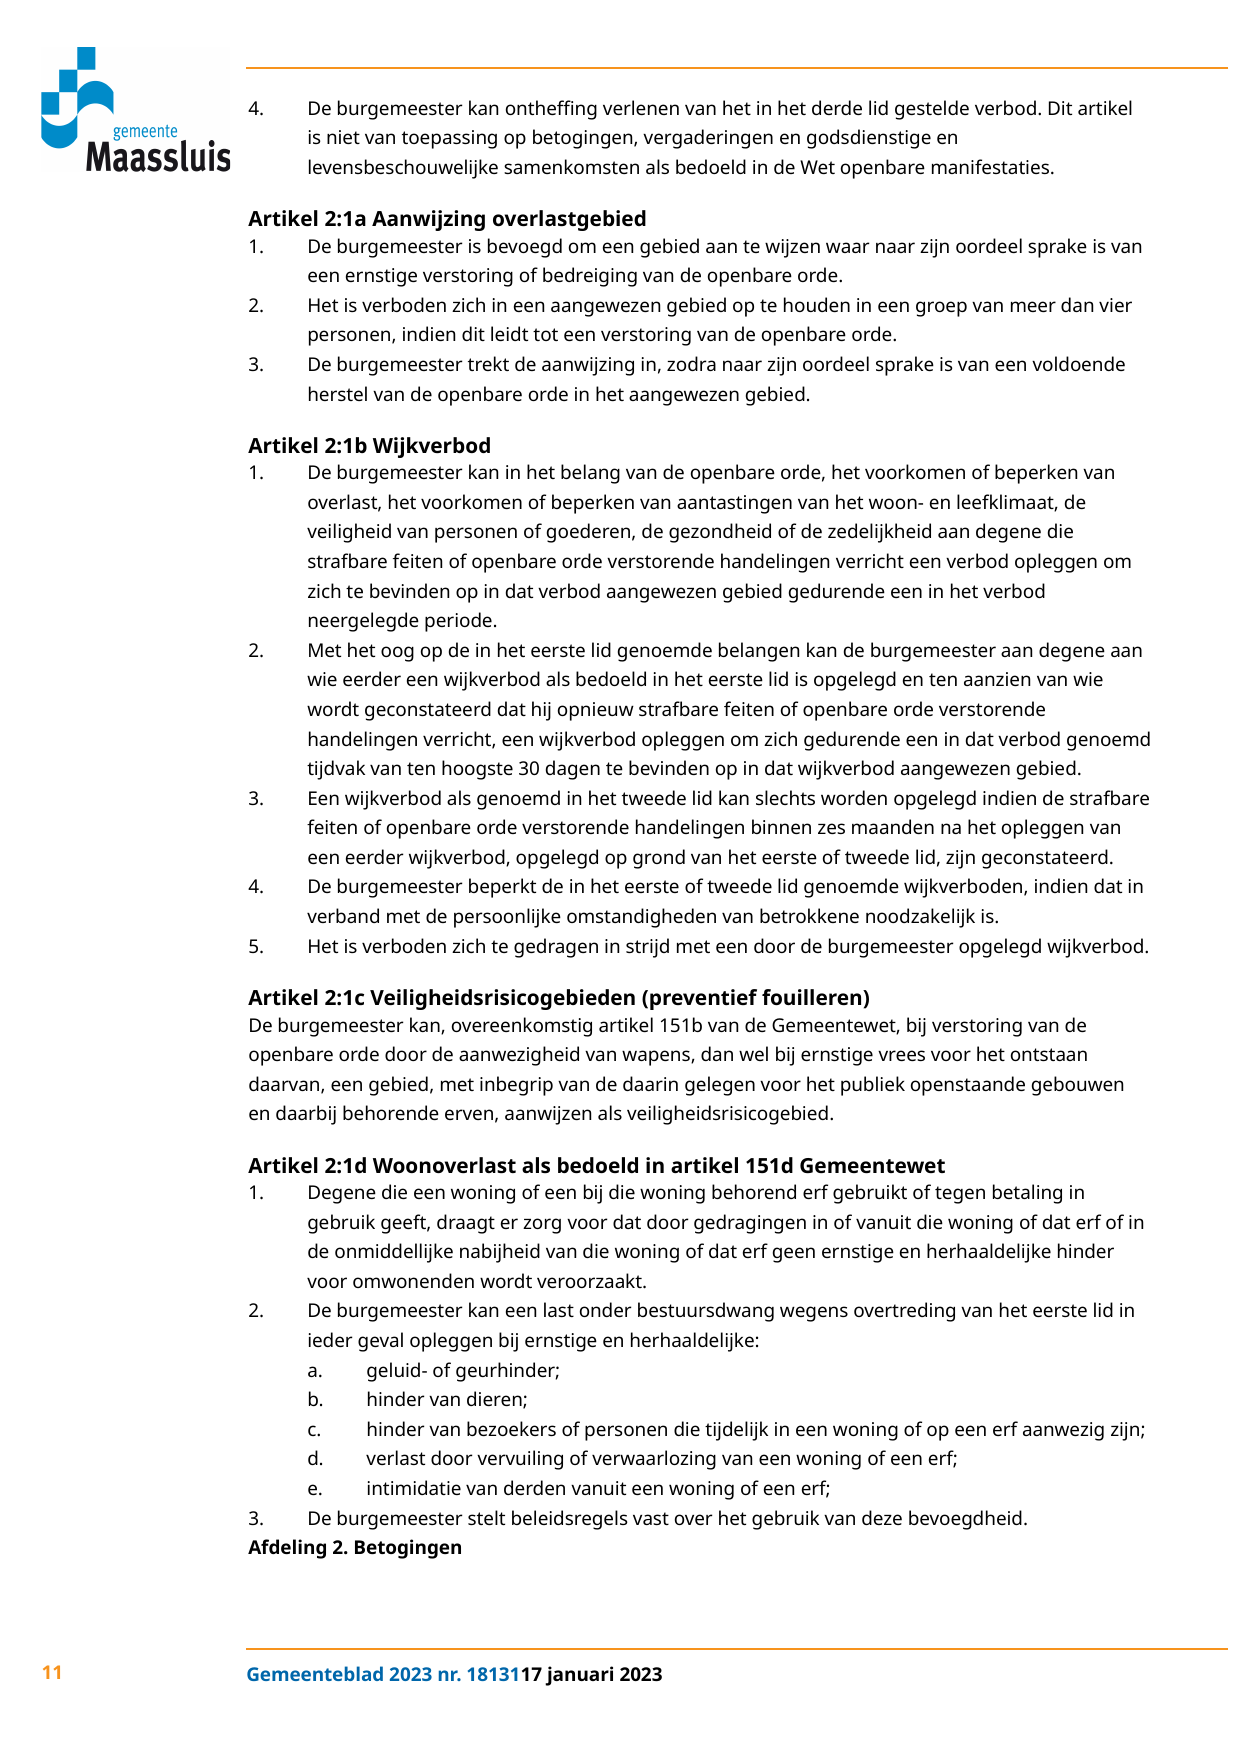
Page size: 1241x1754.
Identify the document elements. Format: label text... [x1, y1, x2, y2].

list De burgemeester kan een last onder bestuursdwang wegens overtreding van het eerste lid in ieder geval opleggen bij ernstige en herhaaldelijke: [248, 1298, 1152, 1353]
list hinder van dieren; [307, 1386, 1152, 1412]
list De burgemeester stelt beleidsregels vast over het gebruik van deze bevoegdheid. [248, 1505, 1152, 1531]
picture [41, 47, 77, 92]
list Het is verboden zich in een aangewezen gebied op te houden in een groep van meer dan vier personen, indien dit leidt tot een verstoring van de openbare orde. [248, 292, 1152, 347]
list intimidatie van derden vanuit een woning of een erf; [307, 1475, 1152, 1501]
list Het is verboden zich te gedragen in strijd met een door de burgemeester opgelegd wijkverbod. [248, 933, 1152, 959]
text Artikel 2:1b Wijkverbod [248, 431, 1152, 459]
list De burgemeester beperkt de in het eerste of tweede lid genoemde wijkverboden, indien dat in verband met de persoonlijke omstandigheden van betrokkene noodzakelijk is. [248, 874, 1152, 929]
text Artikel 2:1d Woonoverlast als bedoeld in artikel 151d Gemeentewet [248, 1151, 1152, 1179]
list geluid- of geurhinder; [307, 1357, 1152, 1383]
picture [41, 47, 231, 172]
text Artikel 2:1c Veiligheidsrisicogebieden (preventief fouilleren) [248, 983, 1152, 1012]
list De burgemeester kan in het belang van de openbare orde, het voorkomen of beperken van overlast, het voorkomen of beperken van aantastingen van het woon- en leefklimaat, de veiligheid van personen of goederen, de gezondheid of de zedelijkheid aan degene die strafbare feiten of openbare orde verstorende handelingen verricht een verbod opleggen om zich te bevinden op in dat verbod aangewezen gebied gedurende een in het verbod neergelegde periode. [248, 459, 1152, 633]
list De burgemeester kan ontheffing verlenen van het in het derde lid gestelde verbod. Dit artikel is niet van toepassing op betogingen, vergaderingen en godsdienstige en levensbeschouwelijke samenkomsten als bedoeld in de Wet openbare manifestaties. [248, 95, 1152, 180]
list De burgemeester is bevoegd om een gebied aan te wijzen waar naar zijn oordeel sprake is van een ernstige verstoring of bedreiging van de openbare orde. [248, 233, 1152, 288]
list verlast door vervuiling of verwaarlozing van een woning of een erf; [307, 1446, 1152, 1471]
list hinder van bezoekers of personen die tijdelijk in een woning of op een erf aanwezig zijn; [307, 1416, 1152, 1442]
list De burgemeester trekt de aanwijzing in, zodra naar zijn oordeel sprake is van een voldoende herstel van de openbare orde in het aangewezen gebied. [248, 351, 1152, 406]
text Artikel 2:1a Aanwijzing overlastgebied [248, 204, 1152, 233]
text Afdeling 2. Betogingen [248, 1534, 1152, 1560]
list Degene die een woning of een bij die woning behorend erf gebruikt of tegen betaling in gebruik geeft, draagt er zorg voor dat door gedragingen in of vanuit die woning of dat erf of in de onmiddellijke nabijheid van die woning of dat erf geen ernstige en herhaaldelijke hinder voor omwonenden wordt veroorzaakt. [248, 1179, 1152, 1294]
list Een wijkverbod als genoemd in het tweede lid kan slechts worden opgelegd indien de strafbare feiten of openbare orde verstorende handelingen binnen zes maanden na het opleggen van een eerder wijkverbod, opgelegd op grond van het eerste of tweede lid, zijn geconstateerd. [248, 785, 1152, 870]
list Met het oog op de in het eerste lid genoemde belangen kan de burgemeester aan degene aan wie eerder een wijkverbod als bedoeld in het eerste lid is opgelegd en ten aanzien van wie wordt geconstateerd dat hij opnieuw strafbare feiten of openbare orde verstorende handelingen verricht, een wijkverbod opleggen om zich gedurende een in dat verbod genoemd tijdvak van ten hoogste 30 dagen te bevinden op in dat wijkverbod aangewezen gebied. [248, 637, 1152, 781]
text De burgemeester kan, overeenkomstig artikel 151b van de Gemeentewet, bij verstoring van de openbare orde door de aanwezigheid van wapens, dan wel bij ernstige vrees voor het ontstaan daarvan, een gebied, met inbegrip van de daarin gelegen voor het publiek openstaande gebouwen en daarbij behorende erven, aanwijzen als veiligheidsrisicogebied. [248, 1012, 1152, 1126]
